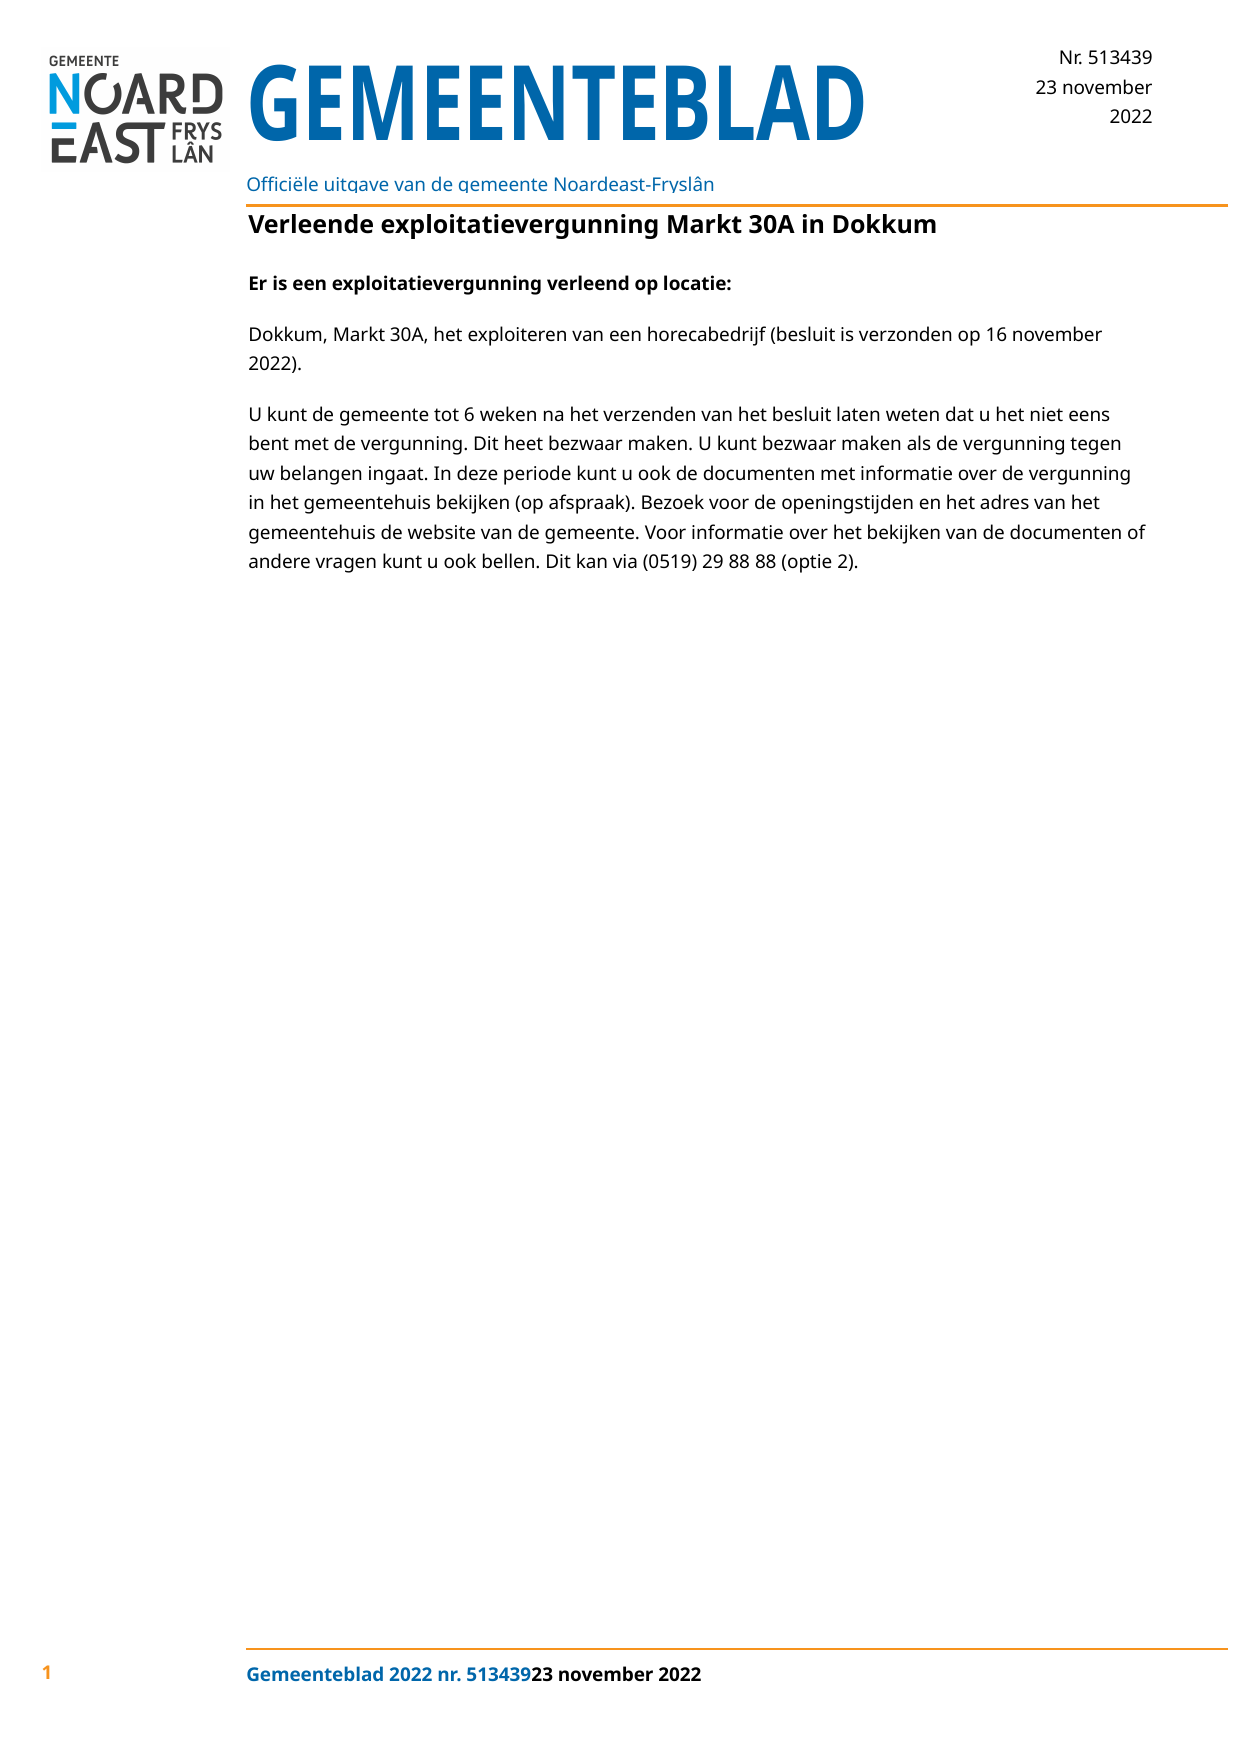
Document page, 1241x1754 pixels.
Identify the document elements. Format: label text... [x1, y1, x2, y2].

text Er is een exploitatievergunning verleend op locatie: [248, 270, 1152, 296]
text Dokkum, Markt 30A, het exploiteren van een horecabedrijf (besluit is verzonden op 16 november 2022). [248, 321, 1152, 376]
text Verleende exploitatievergunning Markt 30A in Dokkum [248, 207, 1152, 241]
picture [41, 47, 231, 172]
text U kunt de gemeente tot 6 weken na het verzenden van het besluit laten weten dat u het niet eens bent met de vergunning. Dit heet bezwaar maken. U kunt bezwaar maken als de vergunning tegen uw belangen ingaat. In deze periode kunt u ook de documenten met informatie over de vergunning in het gemeentehuis bekijken (op afspraak). Bezoek voor de openingstijden en het adres van het gemeentehuis de website van de gemeente. Voor informatie over het bekijken van de documenten of andere vragen kunt u ook bellen. Dit kan via (0519) 29 88 88 (optie 2). [248, 401, 1152, 574]
